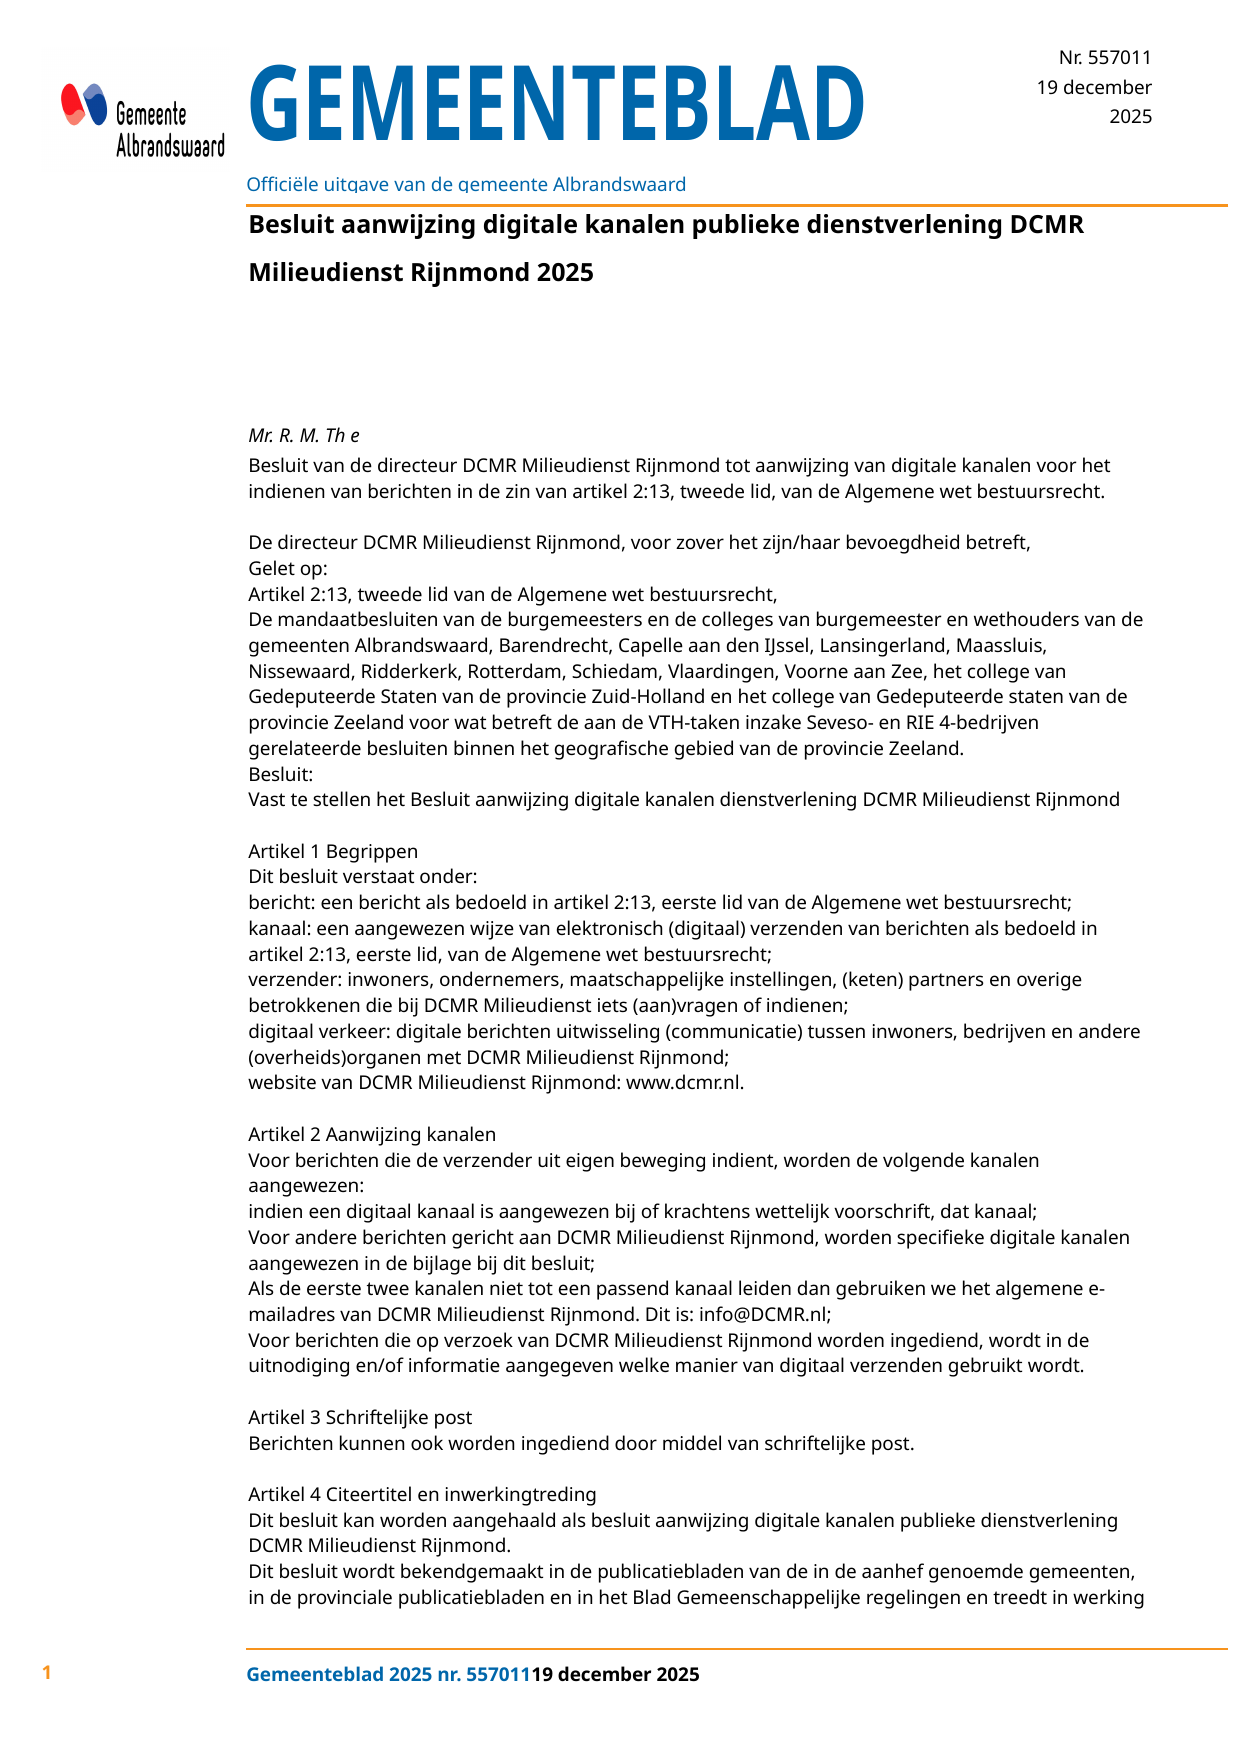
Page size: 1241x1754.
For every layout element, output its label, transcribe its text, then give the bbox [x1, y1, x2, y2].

text Besluit: [248, 761, 1152, 787]
picture [41, 47, 231, 172]
text Gelet op: [248, 555, 1152, 581]
text Artikel 1 Begrippen [248, 838, 1152, 864]
text digitaal verkeer: digitale berichten uitwisseling (communicatie) tussen inwoners, bedrijven en andere (overheids)organen met DCMR Milieudienst Rijnmond; [248, 1018, 1152, 1069]
text Artikel 4 Citeertitel en inwerkingtreding [248, 1481, 1152, 1507]
text Vast te stellen het Besluit aanwijzing digitale kanalen dienstverlening DCMR Milieudienst Rijnmond [248, 787, 1152, 812]
text kanaal: een aangewezen wijze van elektronisch (digitaal) verzenden van berichten als bedoeld in artikel 2:13, eerste lid, van de Algemene wet bestuursrecht; [248, 915, 1152, 967]
text Artikel 2 Aanwijzing kanalen [248, 1121, 1152, 1147]
text website van DCMR Milieudienst Rijnmond: www.dcmr.nl. [248, 1069, 1152, 1095]
text indien een digitaal kanaal is aangewezen bij of krachtens wettelijk voorschrift, dat kanaal; [248, 1198, 1152, 1224]
text Dit besluit verstaat onder: [248, 864, 1152, 889]
text verzender: inwoners, ondernemers, maatschappelijke instellingen, (keten) partners en overige betrokkenen die bij DCMR Milieudienst iets (aan)vragen of indienen; [248, 967, 1152, 1018]
text Voor andere berichten gericht aan DCMR Milieudienst Rijnmond, worden specifieke digitale kanalen aangewezen in de bijlage bij dit besluit; [248, 1224, 1152, 1275]
text De directeur DCMR Milieudienst Rijnmond, voor zover het zijn/haar bevoegdheid betreft, [248, 529, 1152, 555]
text Artikel 3 Schriftelijke post [248, 1404, 1152, 1430]
text Mr. R. M. Th e [248, 422, 1152, 448]
text Besluit aanwijzing digitale kanalen publieke dienstverlening DCMR Milieudienst Rijnmond 2025 [248, 207, 1152, 288]
text Dit besluit wordt bekendgemaakt in de publicatiebladen van de in de aanhef genoemde gemeenten, in de provinciale publicatiebladen en in het Blad Gemeenschappelijke regelingen en treedt in werking [248, 1558, 1152, 1610]
text Voor berichten die op verzoek van DCMR Milieudienst Rijnmond worden ingediend, wordt in de uitnodiging en/of informatie aangegeven welke manier van digitaal verzenden gebruikt wordt. [248, 1327, 1152, 1378]
text Besluit van de directeur DCMR Milieudienst Rijnmond tot aanwijzing van digitale kanalen voor het indienen van berichten in de zin van artikel 2:13, tweede lid, van de Algemene wet bestuursrecht. [248, 452, 1152, 503]
text bericht: een bericht als bedoeld in artikel 2:13, eerste lid van de Algemene wet bestuursrecht; [248, 889, 1152, 915]
text De mandaatbesluiten van de burgemeesters en de colleges van burgemeester en wethouders van de gemeenten Albrandswaard, Barendrecht, Capelle aan den IJssel, Lansingerland, Maassluis, Nissewaard, Ridderkerk, Rotterdam, Schiedam, Vlaardingen, Voorne aan Zee, het college van Gedeputeerde Staten van de provincie Zuid-Holland en het college van Gedeputeerde staten van de provincie Zeeland voor wat betreft de aan de VTH-taken inzake Seveso- en RIE 4-bedrijven gerelateerde besluiten binnen het geografische gebied van de provincie Zeeland. [248, 606, 1152, 761]
text Berichten kunnen ook worden ingediend door middel van schriftelijke post. [248, 1430, 1152, 1456]
text Artikel 2:13, tweede lid van de Algemene wet bestuursrecht, [248, 581, 1152, 606]
text Voor berichten die de verzender uit eigen beweging indient, worden de volgende kanalen aangewezen: [248, 1147, 1152, 1198]
text Dit besluit kan worden aangehaald als besluit aanwijzing digitale kanalen publieke dienstverlening DCMR Milieudienst Rijnmond. [248, 1507, 1152, 1558]
text Als de eerste twee kanalen niet tot een passend kanaal leiden dan gebruiken we het algemene e-mailadres van DCMR Milieudienst Rijnmond. Dit is: info@DCMR.nl; [248, 1275, 1152, 1327]
